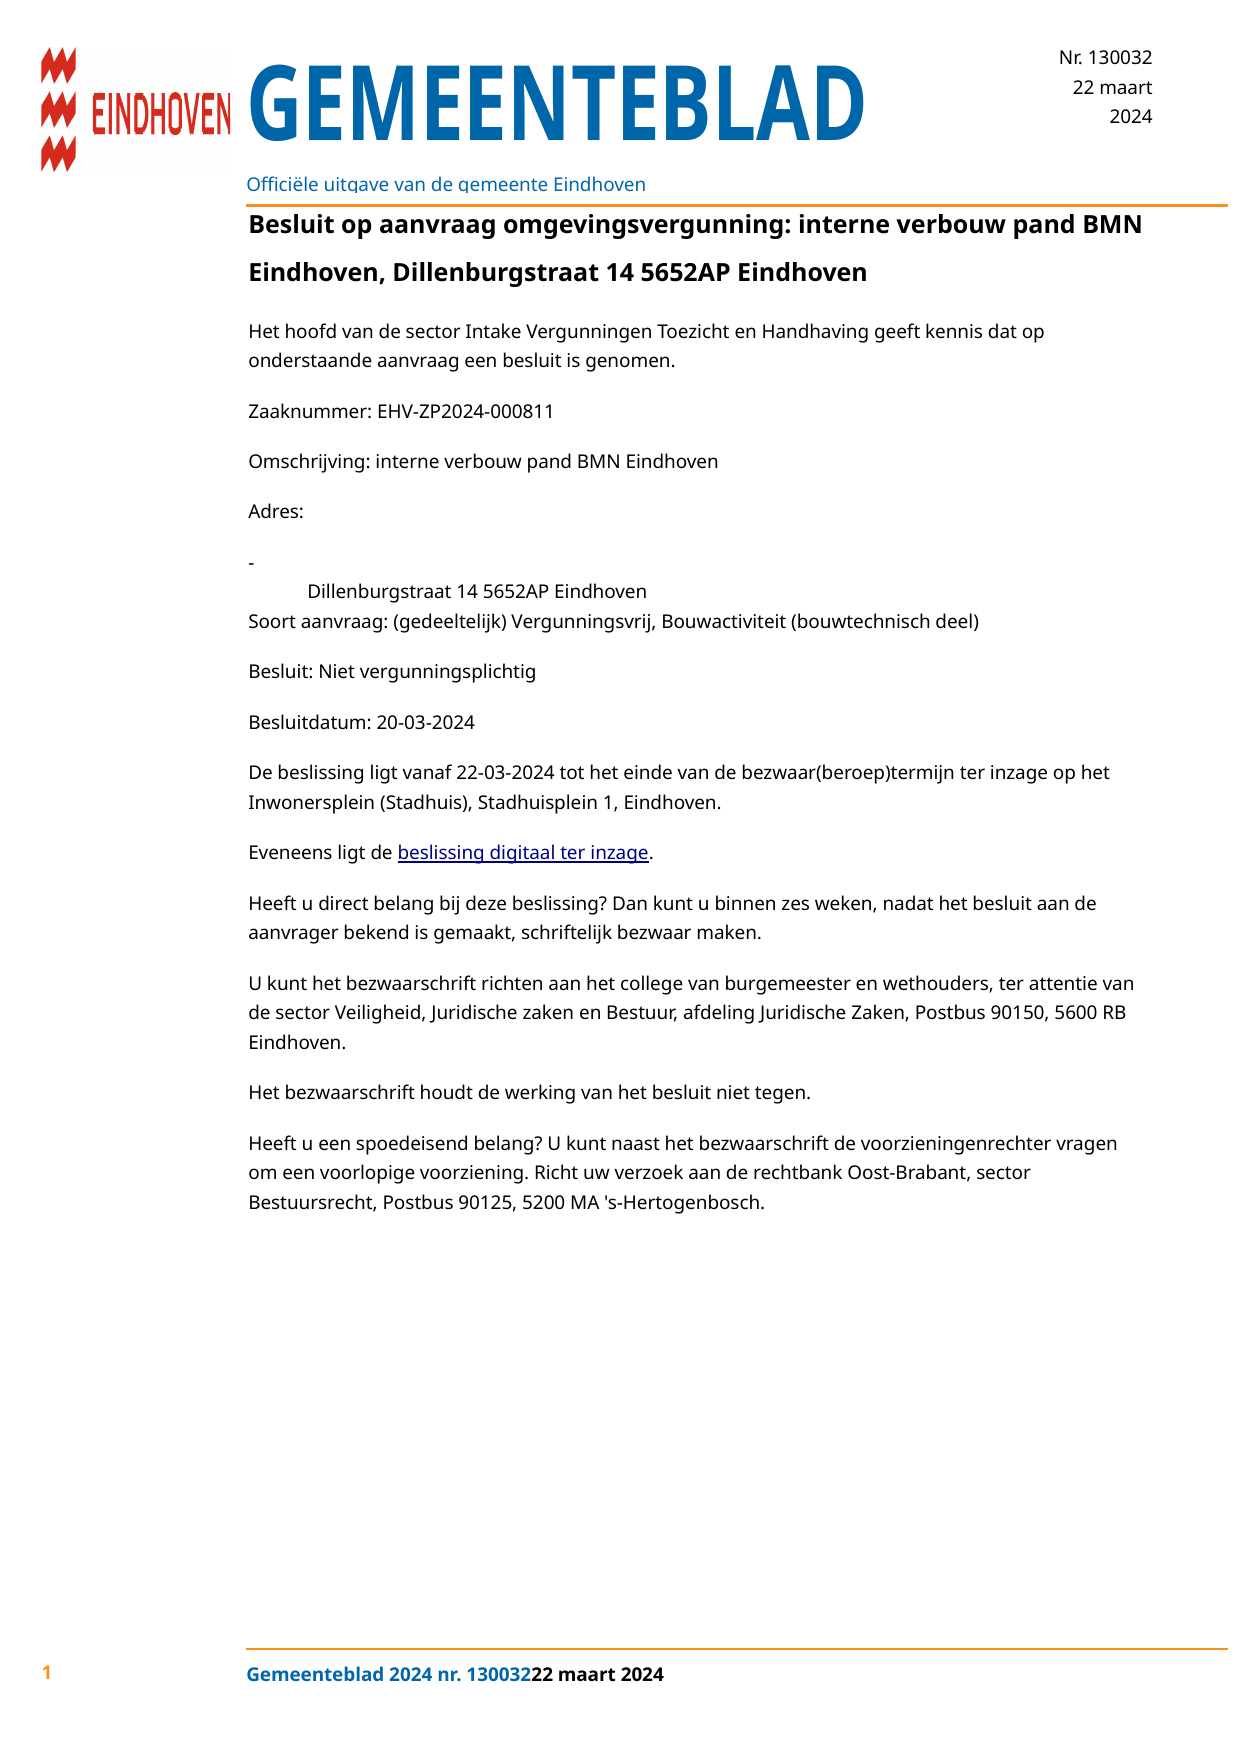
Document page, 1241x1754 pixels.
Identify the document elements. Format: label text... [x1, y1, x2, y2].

text Besluitdatum: 20-03-2024 [248, 709, 1152, 735]
text De beslissing ligt vanaf 22-03-2024 tot het einde van de bezwaar(beroep)termijn ter inzage op het Inwonersplein (Stadhuis), Stadhuisplein 1, Eindhoven. [248, 759, 1152, 815]
text Zaaknummer: EHV-ZP2024-000811 [248, 398, 1152, 424]
text Besluit op aanvraag omgevingsvergunning: interne verbouw pand BMN Eindhoven, Dillenburgstraat 14 5652AP Eindhoven [248, 207, 1152, 288]
text Eveneens ligt de beslissing digitaal ter inzage. [248, 839, 1152, 865]
text U kunt het bezwaarschrift richten aan het college van burgemeester en wethouders, ter attentie van de sector Veiligheid, Juridische zaken en Bestuur, afdeling Juridische Zaken, Postbus 90150, 5600 RB Eindhoven. [248, 970, 1152, 1055]
text Het bezwaarschrift houdt de werking van het besluit niet tegen. [248, 1079, 1152, 1105]
text Het hoofd van de sector Intake Vergunningen Toezicht en Handhaving geeft kennis dat op onderstaande aanvraag een besluit is genomen. [248, 318, 1152, 373]
list Dillenburgstraat 14 5652AP Eindhoven [248, 579, 1152, 604]
text Adres: [248, 499, 1152, 524]
text Heeft u een spoedeisend belang? U kunt naast het bezwaarschrift de voorzieningenrechter vragen om een voorlopige voorziening. Richt uw verzoek aan de rechtbank Oost-Brabant, sector Bestuursrecht, Postbus 90125, 5200 MA 's-Hertogenbosch. [248, 1130, 1152, 1215]
text Besluit: Niet vergunningsplichtig [248, 659, 1152, 684]
text Omschrijving: interne verbouw pand BMN Eindhoven [248, 448, 1152, 474]
picture [41, 47, 231, 172]
text Heeft u direct belang bij deze beslissing? Dan kunt u binnen zes weken, nadat het besluit aan de aanvrager bekend is gemaakt, schriftelijk bezwaar maken. [248, 890, 1152, 945]
text Soort aanvraag: (gedeeltelijk) Vergunningsvrij, Bouwactiviteit (bouwtechnisch deel) [248, 608, 1152, 634]
